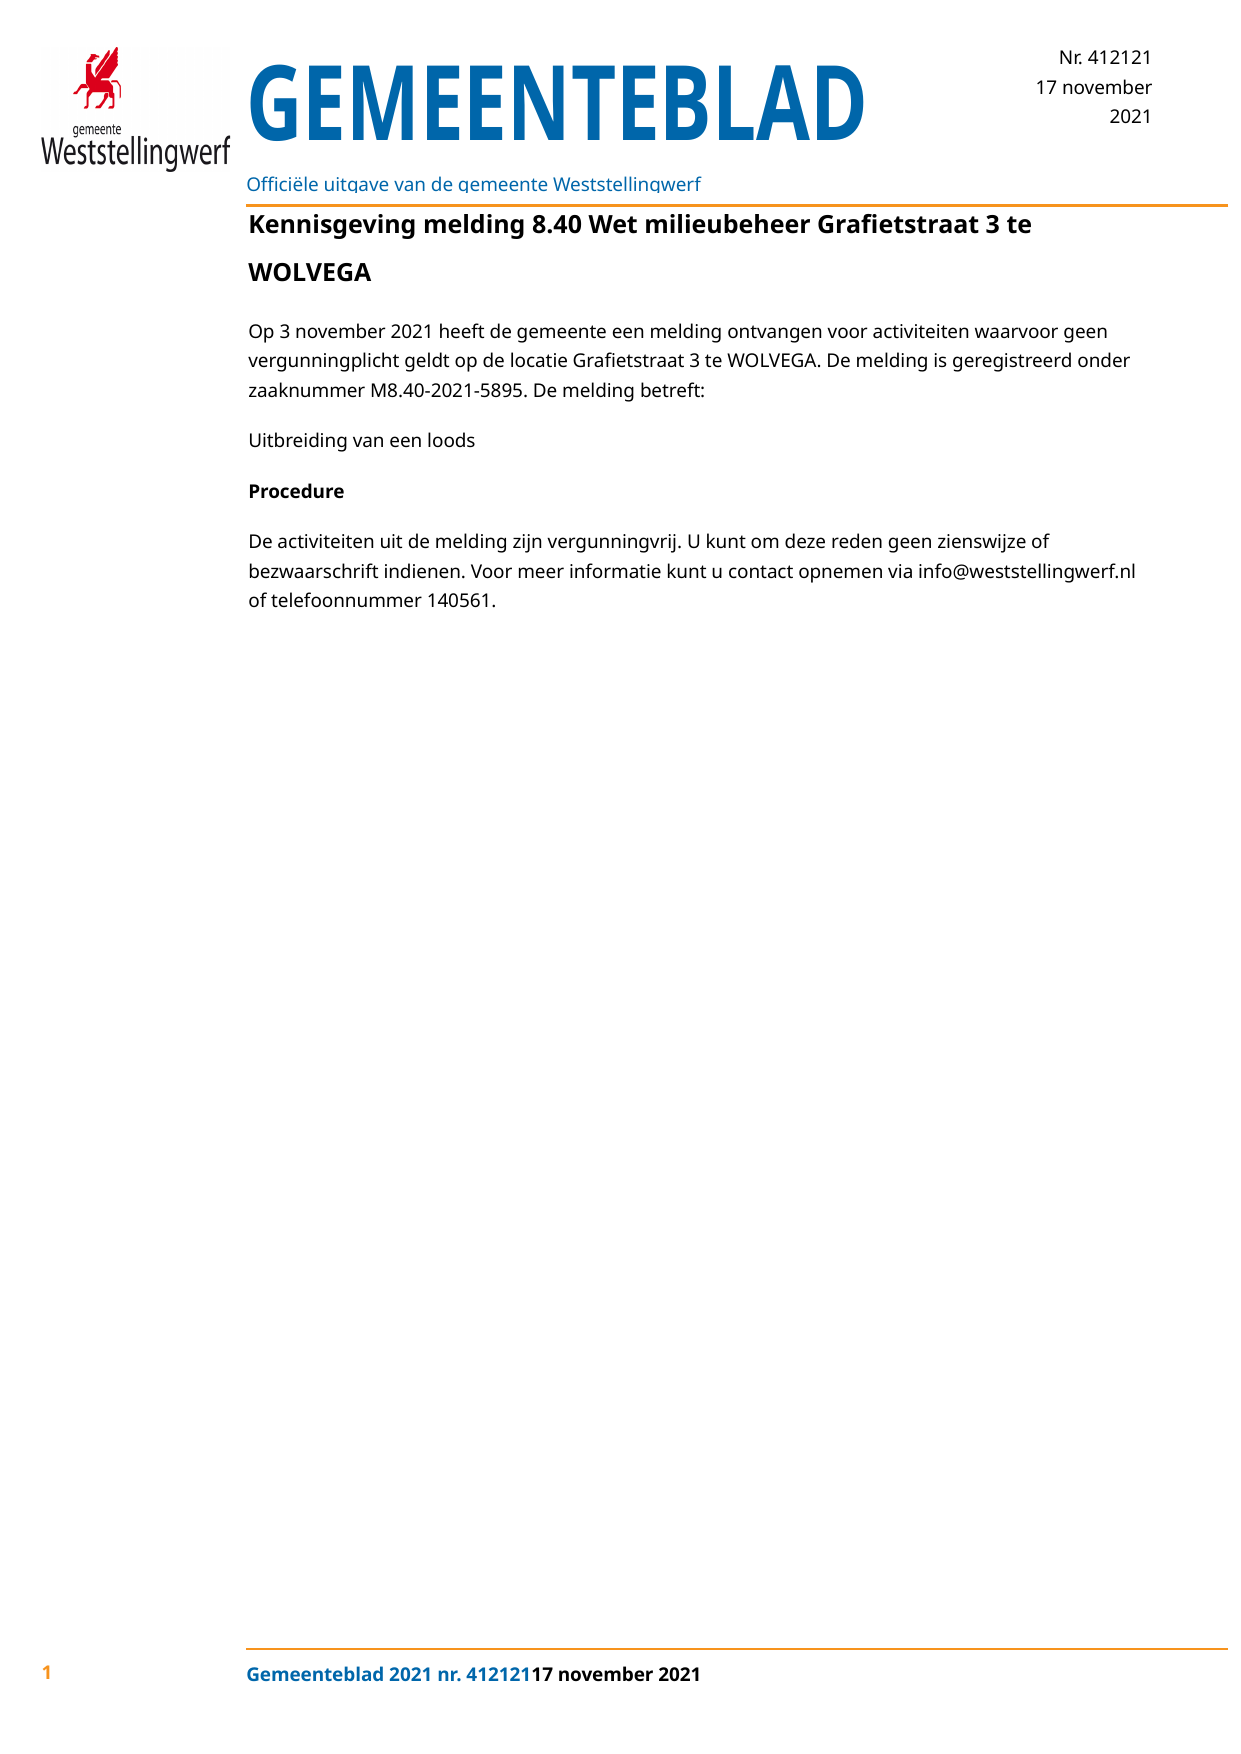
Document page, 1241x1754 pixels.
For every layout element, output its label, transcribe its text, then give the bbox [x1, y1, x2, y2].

text De activiteiten uit de melding zijn vergunningvrij. U kunt om deze reden geen zienswijze of bezwaarschrift indienen. Voor meer informatie kunt u contact opnemen via info@weststellingwerf.nl of telefoonnummer 140561. [248, 528, 1152, 613]
text Kennisgeving melding 8.40 Wet milieubeheer Grafietstraat 3 te WOLVEGA [248, 207, 1152, 288]
text Uitbreiding van een loods [248, 427, 1152, 453]
picture [41, 47, 231, 172]
text Procedure [248, 478, 1152, 504]
text Op 3 november 2021 heeft de gemeente een melding ontvangen voor activiteiten waarvoor geen vergunningplicht geldt op de locatie Grafietstraat 3 te WOLVEGA. De melding is geregistreerd onder zaaknummer M8.40-2021-5895. De melding betreft: [248, 318, 1152, 403]
